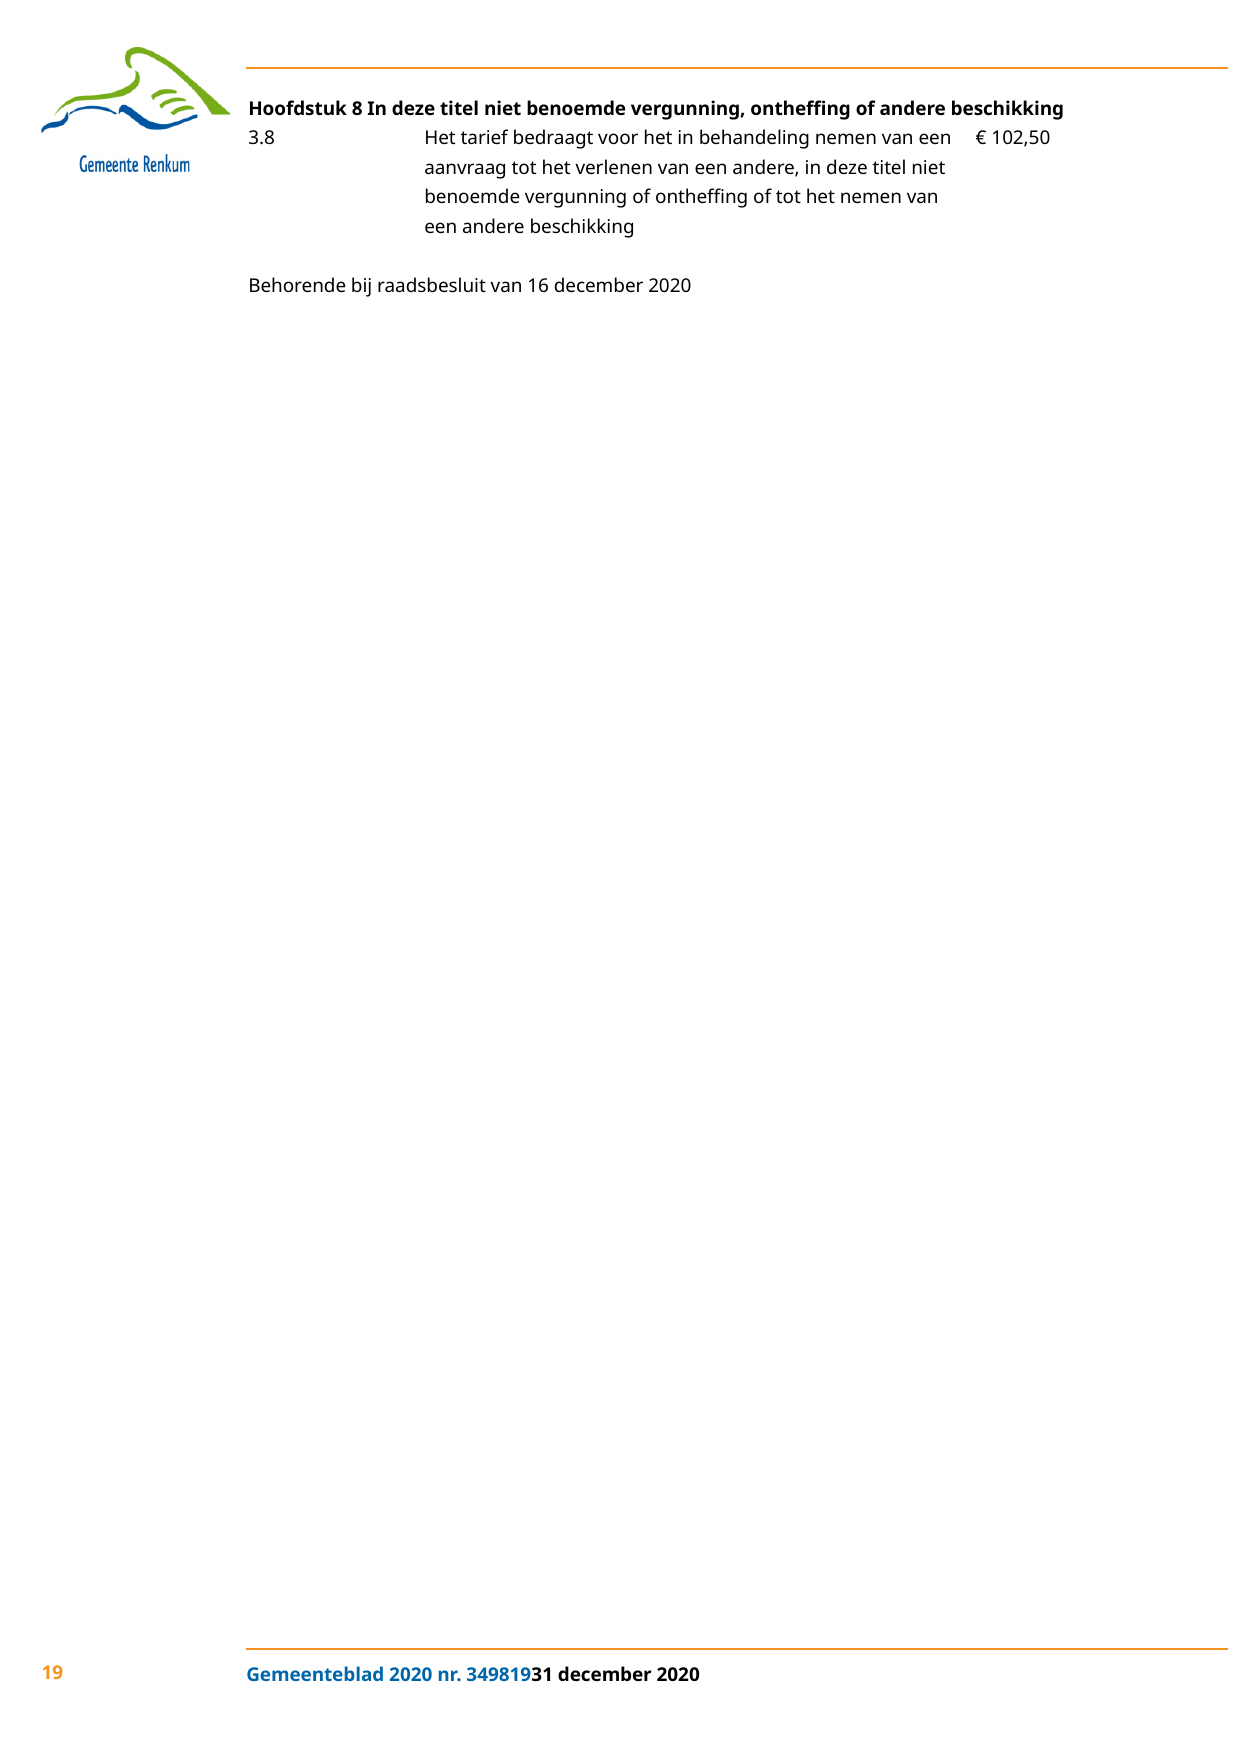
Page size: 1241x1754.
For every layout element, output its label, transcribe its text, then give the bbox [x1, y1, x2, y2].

table_header Het tarief bedraagt voor het in behandeling nemen van een aanvraag tot het verlenen van een andere, in deze titel niet benoemde vergunning of ontheffing of tot het nemen van een andere beschikking [424, 125, 975, 239]
table_header 3.8 [248, 125, 424, 239]
text Hoofdstuk 8 In deze titel niet benoemde vergunning, ontheffing of andere beschikking [248, 95, 1152, 121]
picture [41, 47, 231, 172]
text Behorende bij raadsbesluit van 16 december 2020 [248, 272, 1152, 297]
table_header € 102,50 [975, 125, 1152, 239]
